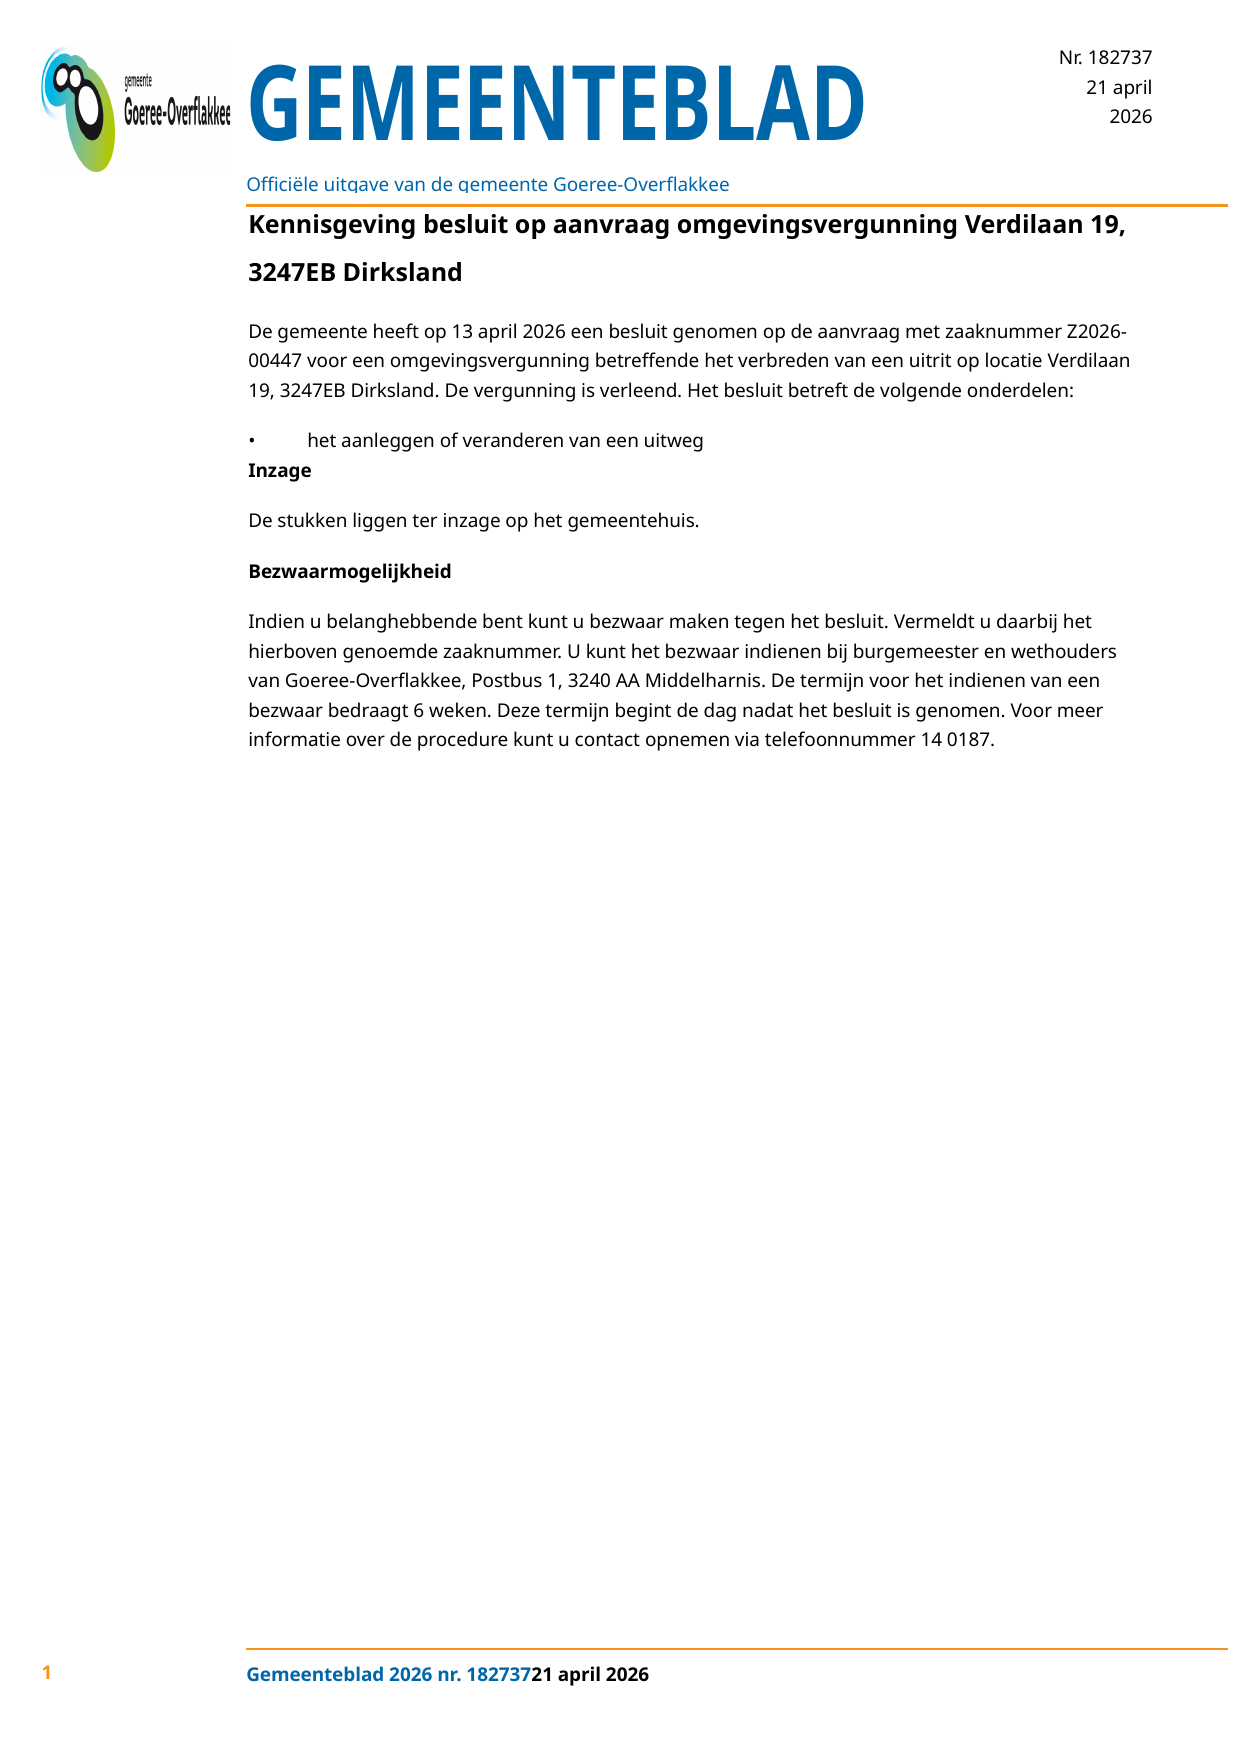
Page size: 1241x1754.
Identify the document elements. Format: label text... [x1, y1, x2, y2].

text Inzage [248, 457, 1152, 483]
list het aanleggen of veranderen van een uitweg [248, 427, 1152, 453]
text Bezwaarmogelijkheid [248, 558, 1152, 584]
text De gemeente heeft op 13 april 2026 een besluit genomen op de aanvraag met zaaknummer Z2026-00447 voor een omgevingsvergunning betreffende het verbreden van een uitrit op locatie Verdilaan 19, 3247EB Dirksland. De vergunning is verleend. Het besluit betreft de volgende onderdelen: [248, 318, 1152, 403]
text Kennisgeving besluit op aanvraag omgevingsvergunning Verdilaan 19, 3247EB Dirksland [248, 207, 1152, 288]
text Indien u belanghebbende bent kunt u bezwaar maken tegen het besluit. Vermeldt u daarbij het hierboven genoemde zaaknummer. U kunt het bezwaar indienen bij burgemeester en wethouders van Goeree-Overflakkee, Postbus 1, 3240 AA Middelharnis. De termijn voor het indienen van een bezwaar bedraagt 6 weken. Deze termijn begint de dag nadat het besluit is genomen. Voor meer informatie over de procedure kunt u contact opnemen via telefoonnummer 14 0187. [248, 608, 1152, 752]
picture [41, 47, 231, 172]
text De stukken liggen ter inzage op het gemeentehuis. [248, 507, 1152, 533]
